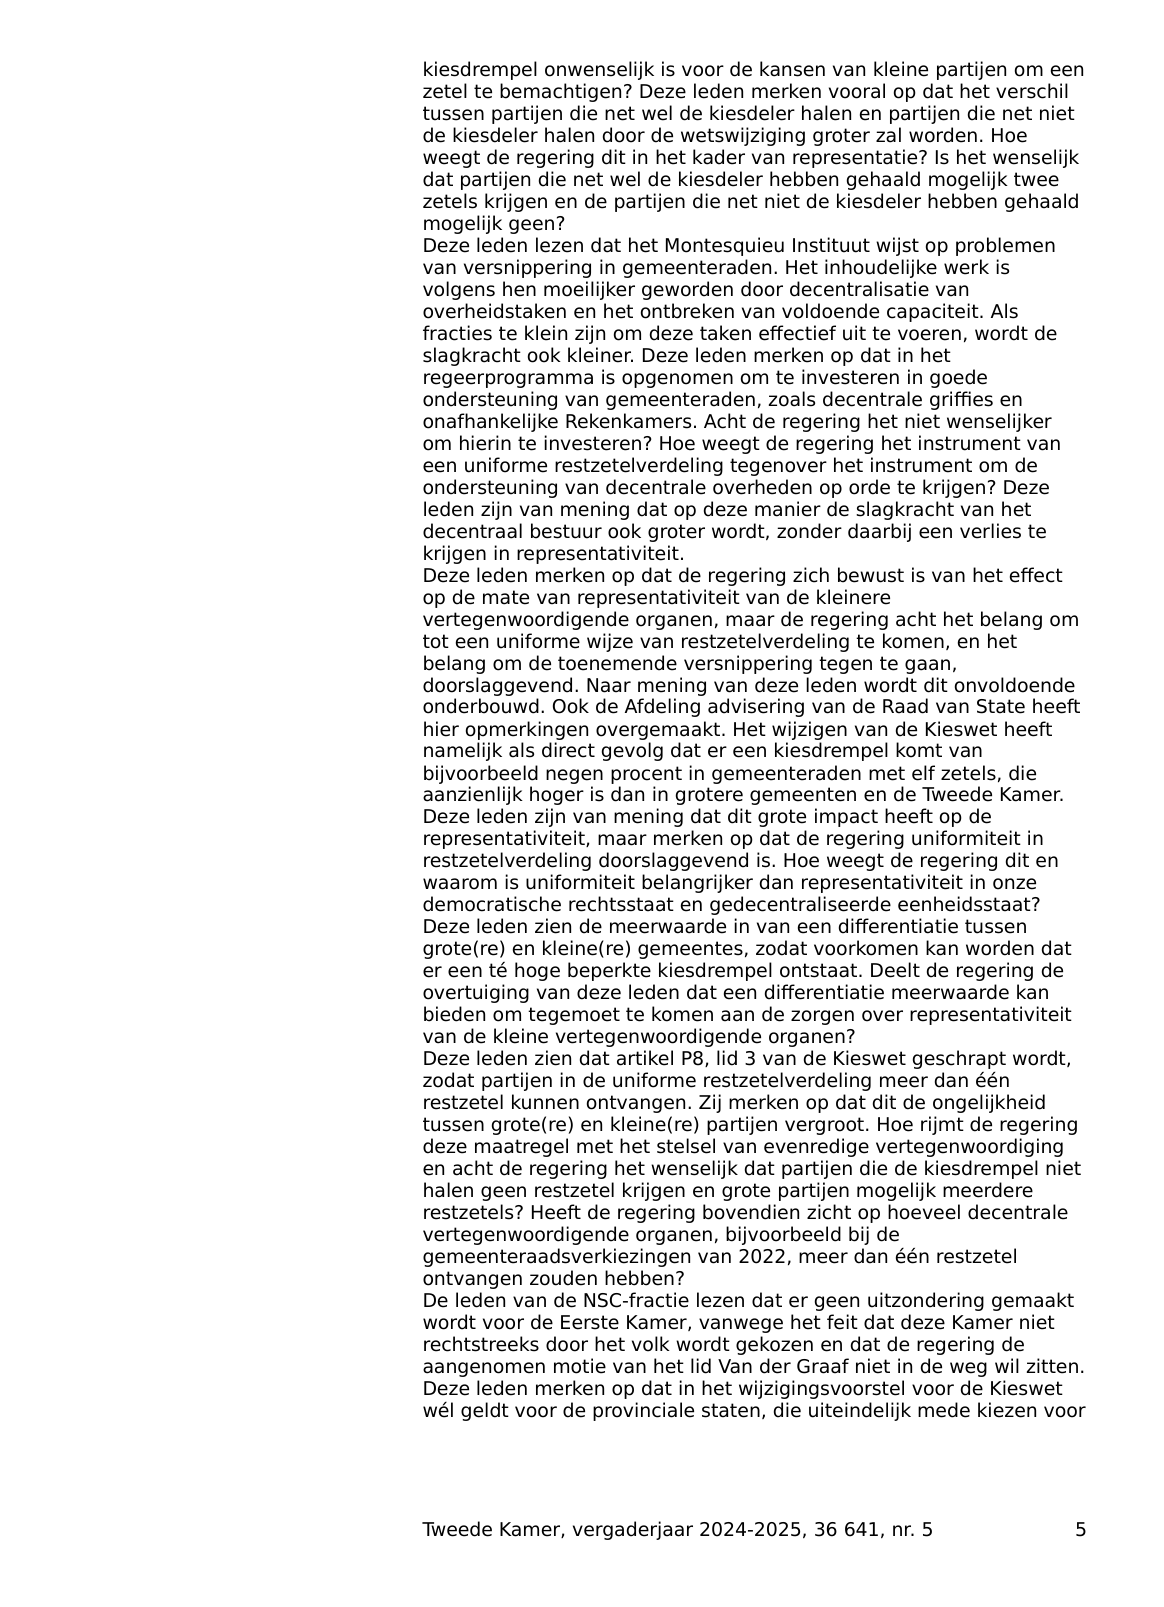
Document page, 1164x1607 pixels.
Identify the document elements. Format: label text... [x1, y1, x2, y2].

text Deze leden zien dat artikel P8, lid 3 van de Kieswet geschrapt wordt, zodat partijen in de uniforme restzetelverdeling meer dan één restzetel kunnen ontvangen. Zij merken op dat dit de ongelijkheid tussen grote(re) en kleine(re) partijen vergroot. Hoe rijmt de regering deze maatregel met het stelsel van evenredige vertegenwoordiging en acht de regering het wenselijk dat partijen die de kiesdrempel niet halen geen restzetel krijgen en grote partijen mogelijk meerdere restzetels? Heeft de regering bovendien zicht op hoeveel decentrale vertegenwoordigende organen, bijvoorbeeld bij de gemeenteraadsverkiezingen van 2022, meer dan één restzetel ontvangen zouden hebben? [422, 1048, 1087, 1290]
text De leden van de NSC-fractie lezen dat er geen uitzondering gemaakt wordt voor de Eerste Kamer, vanwege het feit dat deze Kamer niet rechtstreeks door het volk wordt gekozen en dat de regering de aangenomen motie van het lid Van der Graaf niet in de weg wil zitten. Deze leden merken op dat in het wijzigingsvoorstel voor de Kieswet wél geldt voor de provinciale staten, die uiteindelijk mede kiezen voor [422, 1290, 1087, 1422]
text kiesdrempel onwenselijk is voor de kansen van kleine partijen om een zetel te bemachtigen? Deze leden merken vooral op dat het verschil tussen partijen die net wel de kiesdeler halen en partijen die net niet de kiesdeler halen door de wetswijziging groter zal worden. Hoe weegt de regering dit in het kader van representatie? Is het wenselijk dat partijen die net wel de kiesdeler hebben gehaald mogelijk twee zetels krijgen en de partijen die net niet de kiesdeler hebben gehaald mogelijk geen? [422, 59, 1087, 235]
text Deze leden merken op dat de regering zich bewust is van het effect op de mate van representativiteit van de kleinere vertegenwoordigende organen, maar de regering acht het belang om tot een uniforme wijze van restzetelverdeling te komen, en het belang om de toenemende versnippering tegen te gaan, doorslaggevend. Naar mening van deze leden wordt dit onvoldoende onderbouwd. Ook de Afdeling advisering van de Raad van State heeft hier opmerkingen overgemaakt. Het wijzigen van de Kieswet heeft namelijk als direct gevolg dat er een kiesdrempel komt van bijvoorbeeld negen procent in gemeenteraden met elf zetels, die aanzienlijk hoger is dan in grotere gemeenten en de Tweede Kamer. Deze leden zijn van mening dat dit grote impact heeft op de representativiteit, maar merken op dat de regering uniformiteit in restzetelverdeling doorslaggevend is. Hoe weegt de regering dit en waarom is uniformiteit belangrijker dan representativiteit in onze democratische rechtsstaat en gedecentraliseerde eenheidsstaat? Deze leden zien de meerwaarde in van een differentiatie tussen grote(re) en kleine(re) gemeentes, zodat voorkomen kan worden dat er een té hoge beperkte kiesdrempel ontstaat. Deelt de regering de overtuiging van deze leden dat een differentiatie meerwaarde kan bieden om tegemoet te komen aan de zorgen over representativiteit van de kleine vertegenwoordigende organen? [422, 564, 1087, 1048]
text Deze leden lezen dat het Montesquieu Instituut wijst op problemen van versnippering in gemeenteraden. Het inhoudelijke werk is volgens hen moeilijker geworden door decentralisatie van overheidstaken en het ontbreken van voldoende capaciteit. Als fracties te klein zijn om deze taken effectief uit te voeren, wordt de slagkracht ook kleiner. Deze leden merken op dat in het regeerprogramma is opgenomen om te investeren in goede ondersteuning van gemeenteraden, zoals decentrale griffies en onafhankelijke Rekenkamers. Acht de regering het niet wenselijker om hierin te investeren? Hoe weegt de regering het instrument van een uniforme restzetelverdeling tegenover het instrument om de ondersteuning van decentrale overheden op orde te krijgen? Deze leden zijn van mening dat op deze manier de slagkracht van het decentraal bestuur ook groter wordt, zonder daarbij een verlies te krijgen in representativiteit. [422, 235, 1087, 564]
